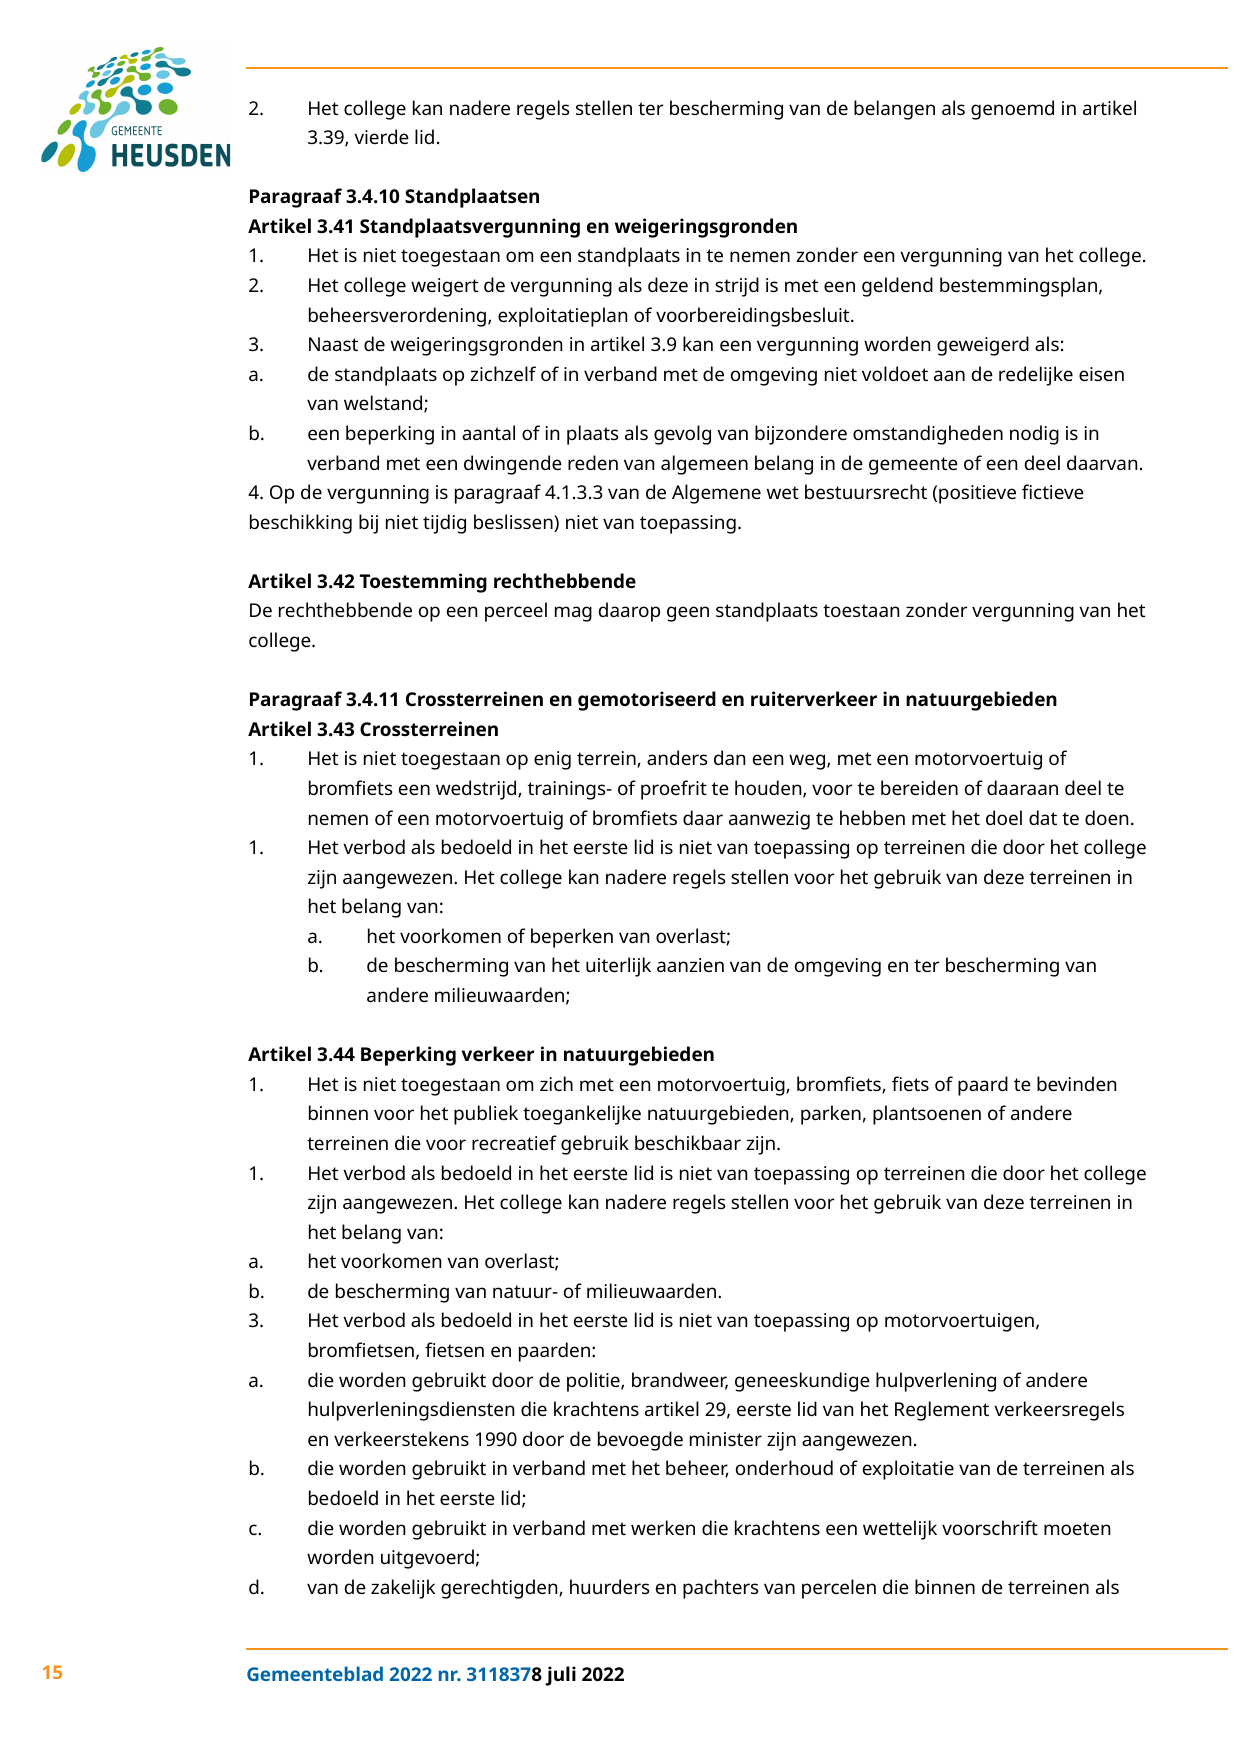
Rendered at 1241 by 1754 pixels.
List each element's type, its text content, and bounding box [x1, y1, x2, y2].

list Het college kan nadere regels stellen ter bescherming van de belangen als genoemd in artikel 3.39, vierde lid. [248, 95, 1152, 150]
list de bescherming van natuur- of milieuwaarden. [248, 1278, 1152, 1304]
list het voorkomen van overlast; [248, 1248, 1152, 1274]
list Het verbod als bedoeld in het eerste lid is niet van toepassing op motorvoertuigen, bromfietsen, fietsen en paarden: [248, 1308, 1152, 1363]
list die worden gebruikt door de politie, brandweer, geneeskundige hulpverlening of andere hulpverleningsdiensten die krachtens artikel 29, eerste lid van het Reglement verkeersregels en verkeerstekens 1990 door de bevoegde minister zijn aangewezen. [248, 1367, 1152, 1452]
list Het verbod als bedoeld in het eerste lid is niet van toepassing op terreinen die door het college zijn aangewezen. Het college kan nadere regels stellen voor het gebruik van deze terreinen in het belang van: [248, 1160, 1152, 1245]
text 4. Op de vergunning is paragraaf 4.1.3.3 van de Algemene wet bestuursrecht (positieve fictieve beschikking bij niet tijdig beslissen) niet van toepassing. [248, 479, 1152, 535]
text Paragraaf 3.4.10 Standplaatsen [248, 183, 1152, 209]
list Het is niet toegestaan op enig terrein, anders dan een weg, met een motorvoertuig of bromfiets een wedstrijd, trainings- of proefrit te houden, voor te bereiden of daaraan deel te nemen of een motorvoertuig of bromfiets daar aanwezig te hebben met het doel dat te doen. [248, 746, 1152, 831]
list Het college weigert de vergunning als deze in strijd is met een geldend bestemmingsplan, beheersverordening, exploitatieplan of voorbereidingsbesluit. [248, 272, 1152, 328]
list de bescherming van het uiterlijk aanzien van de omgeving en ter bescherming van andere milieuwaarden; [307, 953, 1152, 1008]
list een beperking in aantal of in plaats als gevolg van bijzondere omstandigheden nodig is in verband met een dwingende reden van algemeen belang in de gemeente of een deel daarvan. [248, 420, 1152, 476]
list die worden gebruikt in verband met werken die krachtens een wettelijk voorschrift moeten worden uitgevoerd; [248, 1515, 1152, 1570]
list Het is niet toegestaan om zich met een motorvoertuig, bromfiets, fiets of paard te bevinden binnen voor het publiek toegankelijke natuurgebieden, parken, plantsoenen of andere terreinen die voor recreatief gebruik beschikbaar zijn. [248, 1071, 1152, 1156]
text Artikel 3.44 Beperking verkeer in natuurgebieden [248, 1041, 1152, 1067]
text Paragraaf 3.4.11 Crossterreinen en gemotoriseerd en ruiterverkeer in natuurgebieden [248, 686, 1152, 712]
text Artikel 3.42 Toestemming rechthebbende [248, 568, 1152, 594]
list het voorkomen of beperken van overlast; [307, 923, 1152, 949]
list Het is niet toegestaan om een standplaats in te nemen zonder een vergunning van het college. [248, 243, 1152, 268]
picture [41, 47, 231, 172]
list van de zakelijk gerechtigden, huurders en pachters van percelen die binnen de terreinen als [248, 1574, 1152, 1600]
list Het verbod als bedoeld in het eerste lid is niet van toepassing op terreinen die door het college zijn aangewezen. Het college kan nadere regels stellen voor het gebruik van deze terreinen in het belang van: [248, 834, 1152, 919]
list Naast de weigeringsgronden in artikel 3.9 kan een vergunning worden geweigerd als: [248, 331, 1152, 357]
text De rechthebbende op een perceel mag daarop geen standplaats toestaan zonder vergunning van het college. [248, 598, 1152, 653]
list de standplaats op zichzelf of in verband met de omgeving niet voldoet aan de redelijke eisen van welstand; [248, 361, 1152, 416]
list die worden gebruikt in verband met het beheer, onderhoud of exploitatie van de terreinen als bedoeld in het eerste lid; [248, 1456, 1152, 1511]
text Artikel 3.43 Crossterreinen [248, 716, 1152, 742]
text Artikel 3.41 Standplaatsvergunning en weigeringsgronden [248, 213, 1152, 239]
